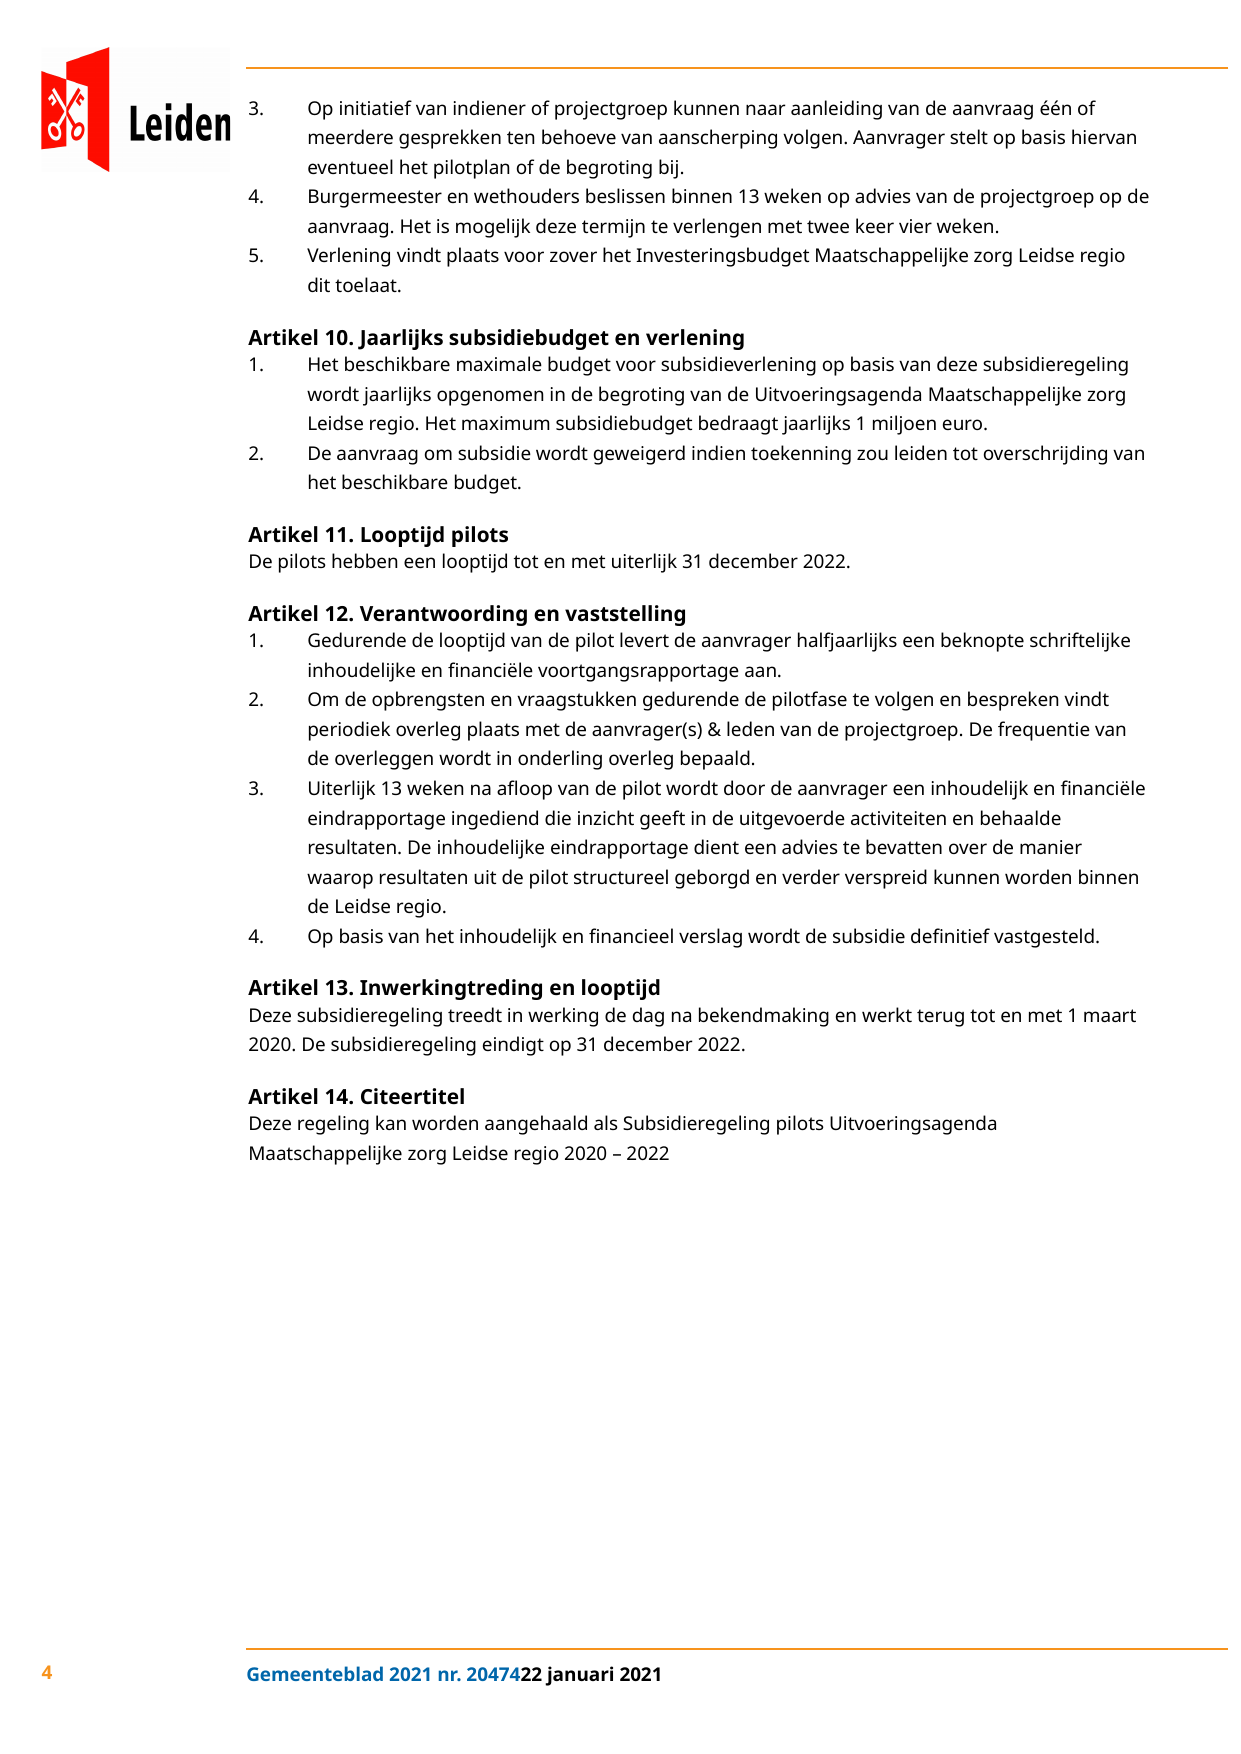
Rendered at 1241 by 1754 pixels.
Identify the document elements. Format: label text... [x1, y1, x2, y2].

list Verlening vindt plaats voor zover het Investeringsbudget Maatschappelijke zorg Leidse regio dit toelaat. [248, 243, 1152, 298]
list Het beschikbare maximale budget voor subsidieverlening op basis van deze subsidieregeling wordt jaarlijks opgenomen in de begroting van de Uitvoeringsagenda Maatschappelijke zorg Leidse regio. Het maximum subsidiebudget bedraagt jaarlijks 1 miljoen euro. [248, 351, 1152, 436]
list Gedurende de looptijd van de pilot levert de aanvrager halfjaarlijks een beknopte schriftelijke inhoudelijke en financiële voortgangsrapportage aan. [248, 627, 1152, 682]
list De aanvraag om subsidie wordt geweigerd indien toekenning zou leiden tot overschrijding van het beschikbare budget. [248, 440, 1152, 495]
list Burgermeester en wethouders beslissen binnen 13 weken op advies van de projectgroep op de aanvraag. Het is mogelijk deze termijn te verlengen met twee keer vier weken. [248, 183, 1152, 239]
text Deze subsidieregeling treedt in werking de dag na bekendmaking en werkt terug tot en met 1 maart 2020. De subsidieregeling eindigt op 31 december 2022. [248, 1002, 1152, 1057]
text Artikel 10. Jaarlijks subsidiebudget en verlening [248, 323, 1152, 351]
text Artikel 11. Looptijd pilots [248, 520, 1152, 548]
text Artikel 14. Citeertitel [248, 1082, 1152, 1110]
list Op basis van het inhoudelijk en financieel verslag wordt de subsidie definitief vastgesteld. [248, 923, 1152, 949]
text Artikel 13. Inwerkingtreding en looptijd [248, 973, 1152, 1002]
list Om de opbrengsten en vraagstukken gedurende de pilotfase te volgen en bespreken vindt periodiek overleg plaats met de aanvrager(s) & leden van de projectgroep. De frequentie van de overleggen wordt in onderling overleg bepaald. [248, 686, 1152, 771]
text Deze regeling kan worden aangehaald als Subsidieregeling pilots Uitvoeringsagenda Maatschappelijke zorg Leidse regio 2020 – 2022 [248, 1110, 1152, 1166]
picture [41, 47, 231, 172]
list Uiterlijk 13 weken na afloop van de pilot wordt door de aanvrager een inhoudelijk en financiële eindrapportage ingediend die inzicht geeft in de uitgevoerde activiteiten en behaalde resultaten. De inhoudelijke eindrapportage dient een advies te bevatten over de manier waarop resultaten uit de pilot structureel geborgd en verder verspreid kunnen worden binnen de Leidse regio. [248, 775, 1152, 919]
list Op initiatief van indiener of projectgroep kunnen naar aanleiding van de aanvraag één of meerdere gesprekken ten behoeve van aanscherping volgen. Aanvrager stelt op basis hiervan eventueel het pilotplan of de begroting bij. [248, 95, 1152, 180]
text De pilots hebben een looptijd tot en met uiterlijk 31 december 2022. [248, 548, 1152, 574]
text Artikel 12. Verantwoording en vaststelling [248, 599, 1152, 627]
